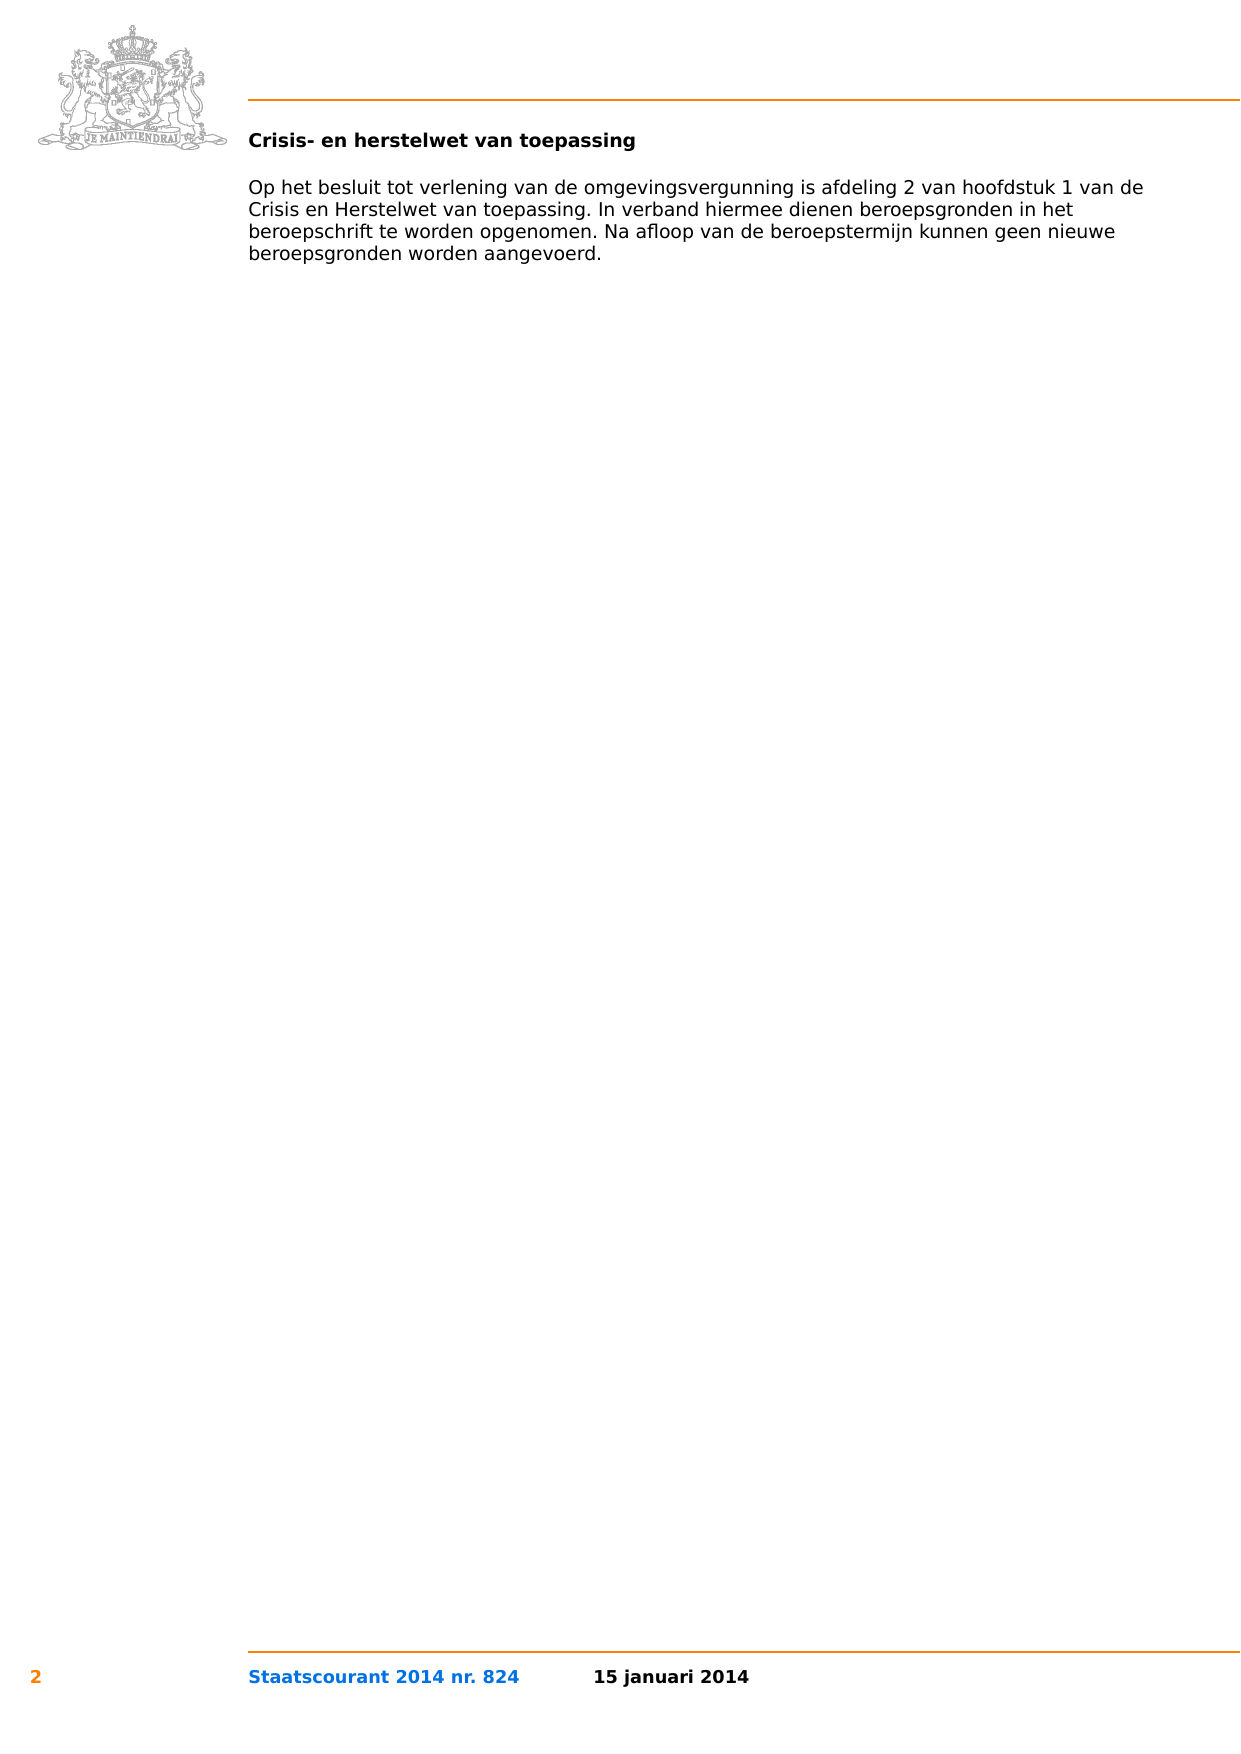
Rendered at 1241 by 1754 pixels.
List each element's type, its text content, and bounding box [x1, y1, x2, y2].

picture [38, 25, 227, 150]
text Op het besluit tot verlening van de omgevingsvergunning is afdeling 2 van hoofdstuk 1 van de Crisis en Herstelwet van toepassing. In verband hiermee dienen beroepsgronden in het beroepschrift te worden opgenomen. Na afloop van de beroepstermijn kunnen geen nieuwe beroepsgronden worden aangevoerd. [248, 177, 1163, 265]
subtitle Crisis- en herstelwet van toepassing [248, 130, 1163, 152]
